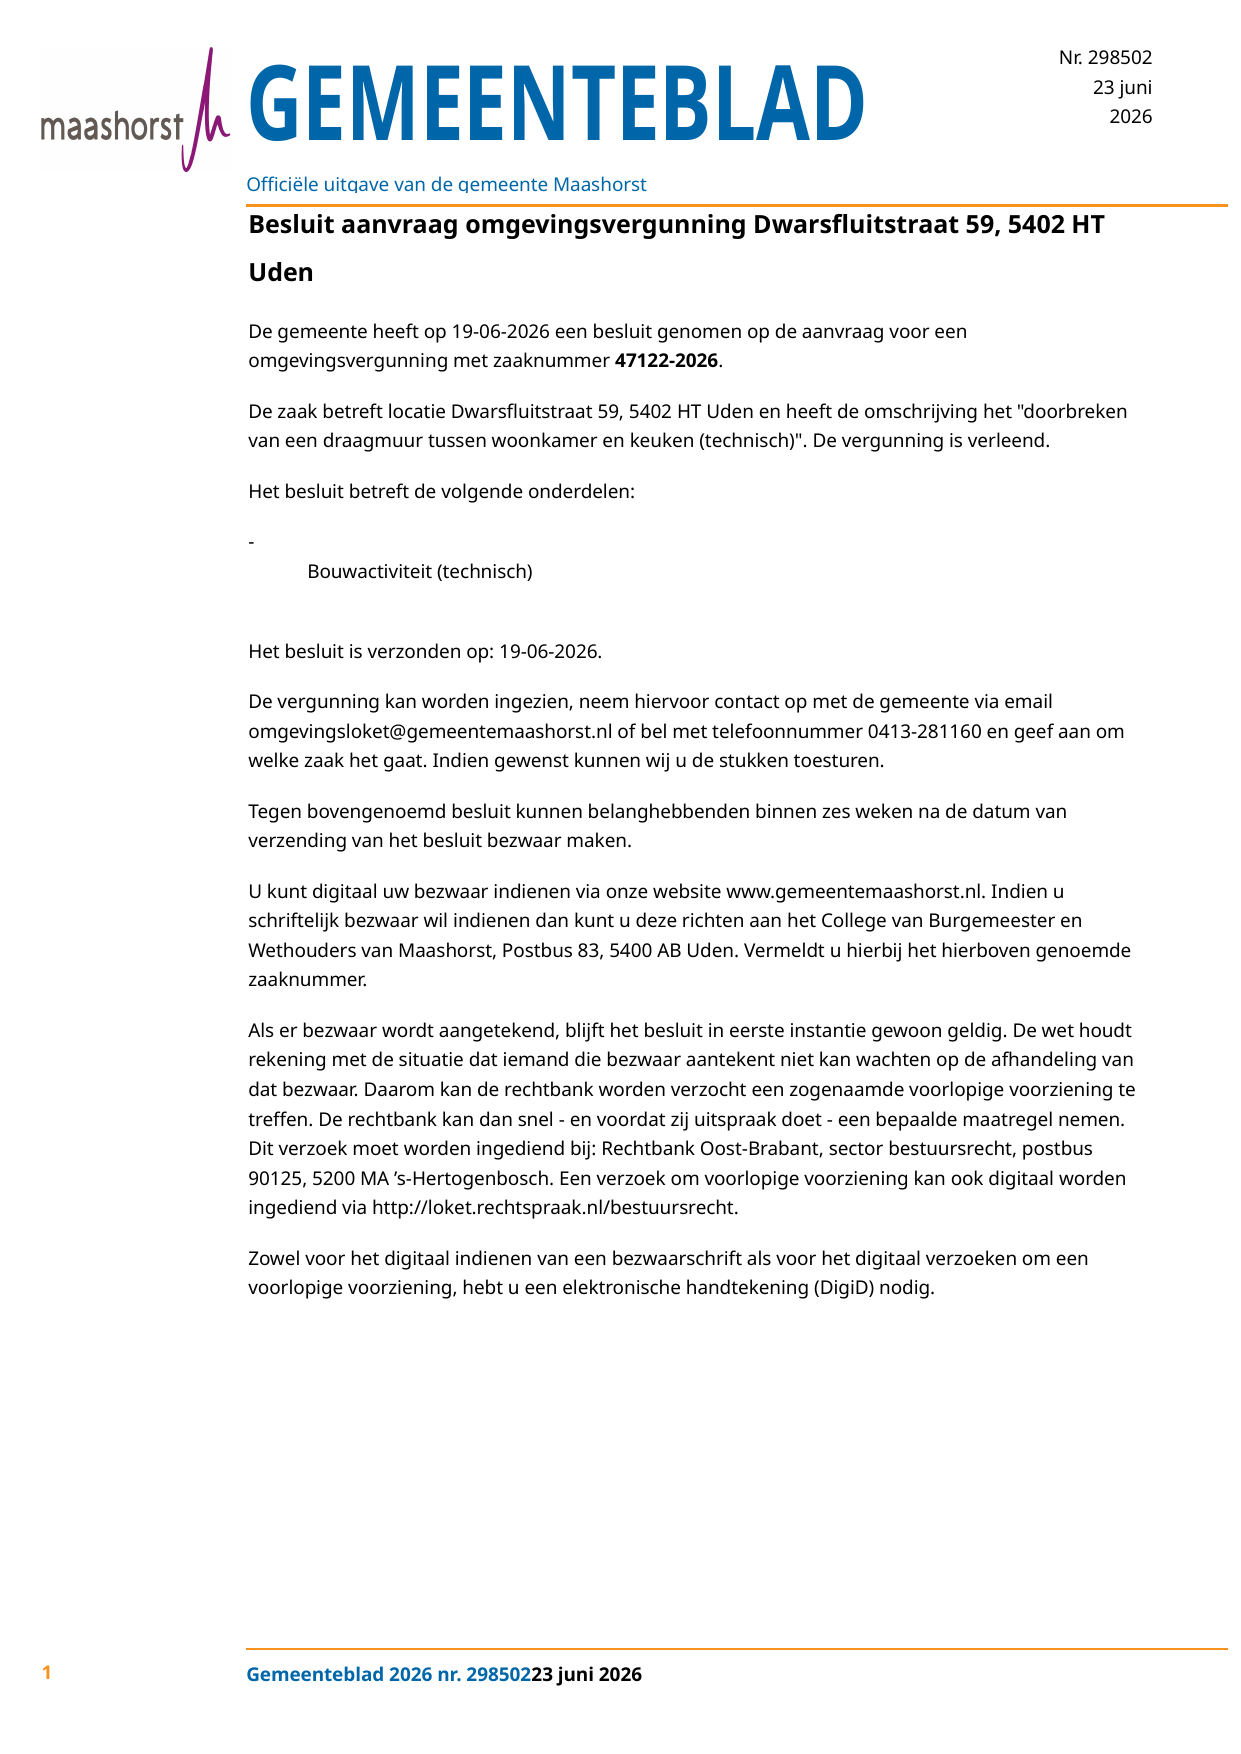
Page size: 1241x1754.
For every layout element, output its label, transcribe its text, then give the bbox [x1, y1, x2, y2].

text Als er bezwaar wordt aangetekend, blijft het besluit in eerste instantie gewoon geldig. De wet houdt rekening met de situatie dat iemand die bezwaar aantekent niet kan wachten op de afhandeling van dat bezwaar. Daarom kan de rechtbank worden verzocht een zogenaamde voorlopige voorziening te treffen. De rechtbank kan dan snel - en voordat zij uitspraak doet - een bepaalde maatregel nemen. Dit verzoek moet worden ingediend bij: Rechtbank Oost-Brabant, sector bestuursrecht, postbus 90125, 5200 MA ’s-Hertogenbosch. Een verzoek om voorlopige voorziening kan ook digitaal worden ingediend via http://loket.rechtspraak.nl/bestuursrecht. [248, 1017, 1152, 1220]
text Zowel voor het digitaal indienen van een bezwaarschrift als voor het digitaal verzoeken om een voorlopige voorziening, hebt u een elektronische handtekening (DigiD) nodig. [248, 1245, 1152, 1300]
text Tegen bovengenoemd besluit kunnen belanghebbenden binnen zes weken na de datum van verzending van het besluit bezwaar maken. [248, 798, 1152, 853]
text De gemeente heeft op 19-06-2026 een besluit genomen op de aanvraag voor een omgevingsvergunning met zaaknummer 47122-2026. [248, 318, 1152, 373]
picture [41, 47, 231, 172]
list Bouwactiviteit (technisch) [248, 558, 1152, 584]
text Het besluit is verzonden op: 19-06-2026. [248, 638, 1152, 664]
text De zaak betreft locatie Dwarsfluitstraat 59, 5402 HT Uden en heeft de omschrijving het "doorbreken van een draagmuur tussen woonkamer en keuken (technisch)". De vergunning is verleend. [248, 398, 1152, 453]
text Besluit aanvraag omgevingsvergunning Dwarsfluitstraat 59, 5402 HT Uden [248, 207, 1152, 288]
text De vergunning kan worden ingezien, neem hiervoor contact op met de gemeente via email omgevingsloket@gemeentemaashorst.nl of bel met telefoonnummer 0413-281160 en geef aan om welke zaak het gaat. Indien gewenst kunnen wij u de stukken toesturen. [248, 688, 1152, 773]
text U kunt digitaal uw bezwaar indienen via onze website www.gemeentemaashorst.nl. Indien u schriftelijk bezwaar wil indienen dan kunt u deze richten aan het College van Burgemeester en Wethouders van Maashorst, Postbus 83, 5400 AB Uden. Vermeldt u hierbij het hierboven genoemde zaaknummer. [248, 878, 1152, 992]
text Het besluit betreft de volgende onderdelen: [248, 478, 1152, 504]
